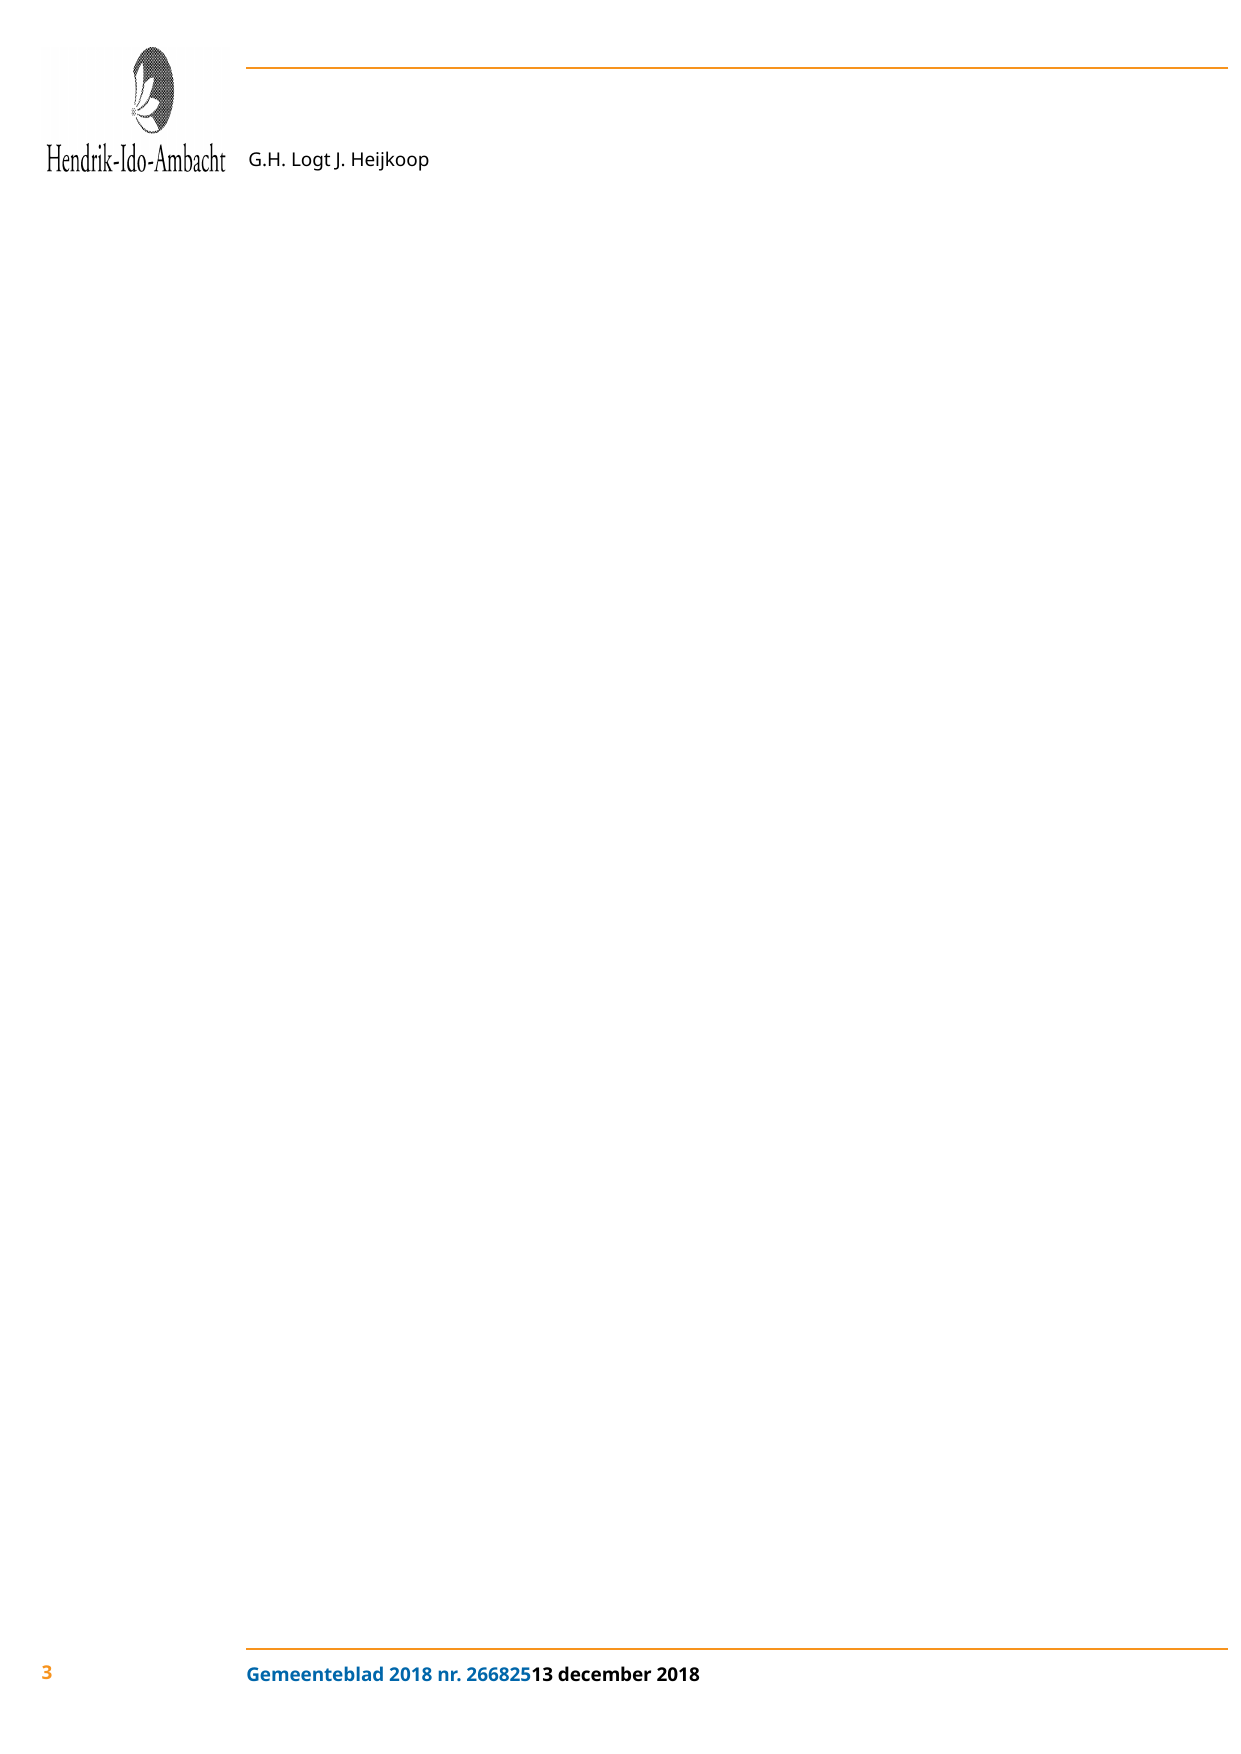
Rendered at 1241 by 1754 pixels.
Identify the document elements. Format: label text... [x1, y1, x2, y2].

text G.H. Logt J. Heijkoop [248, 146, 1152, 172]
picture [41, 47, 231, 172]
